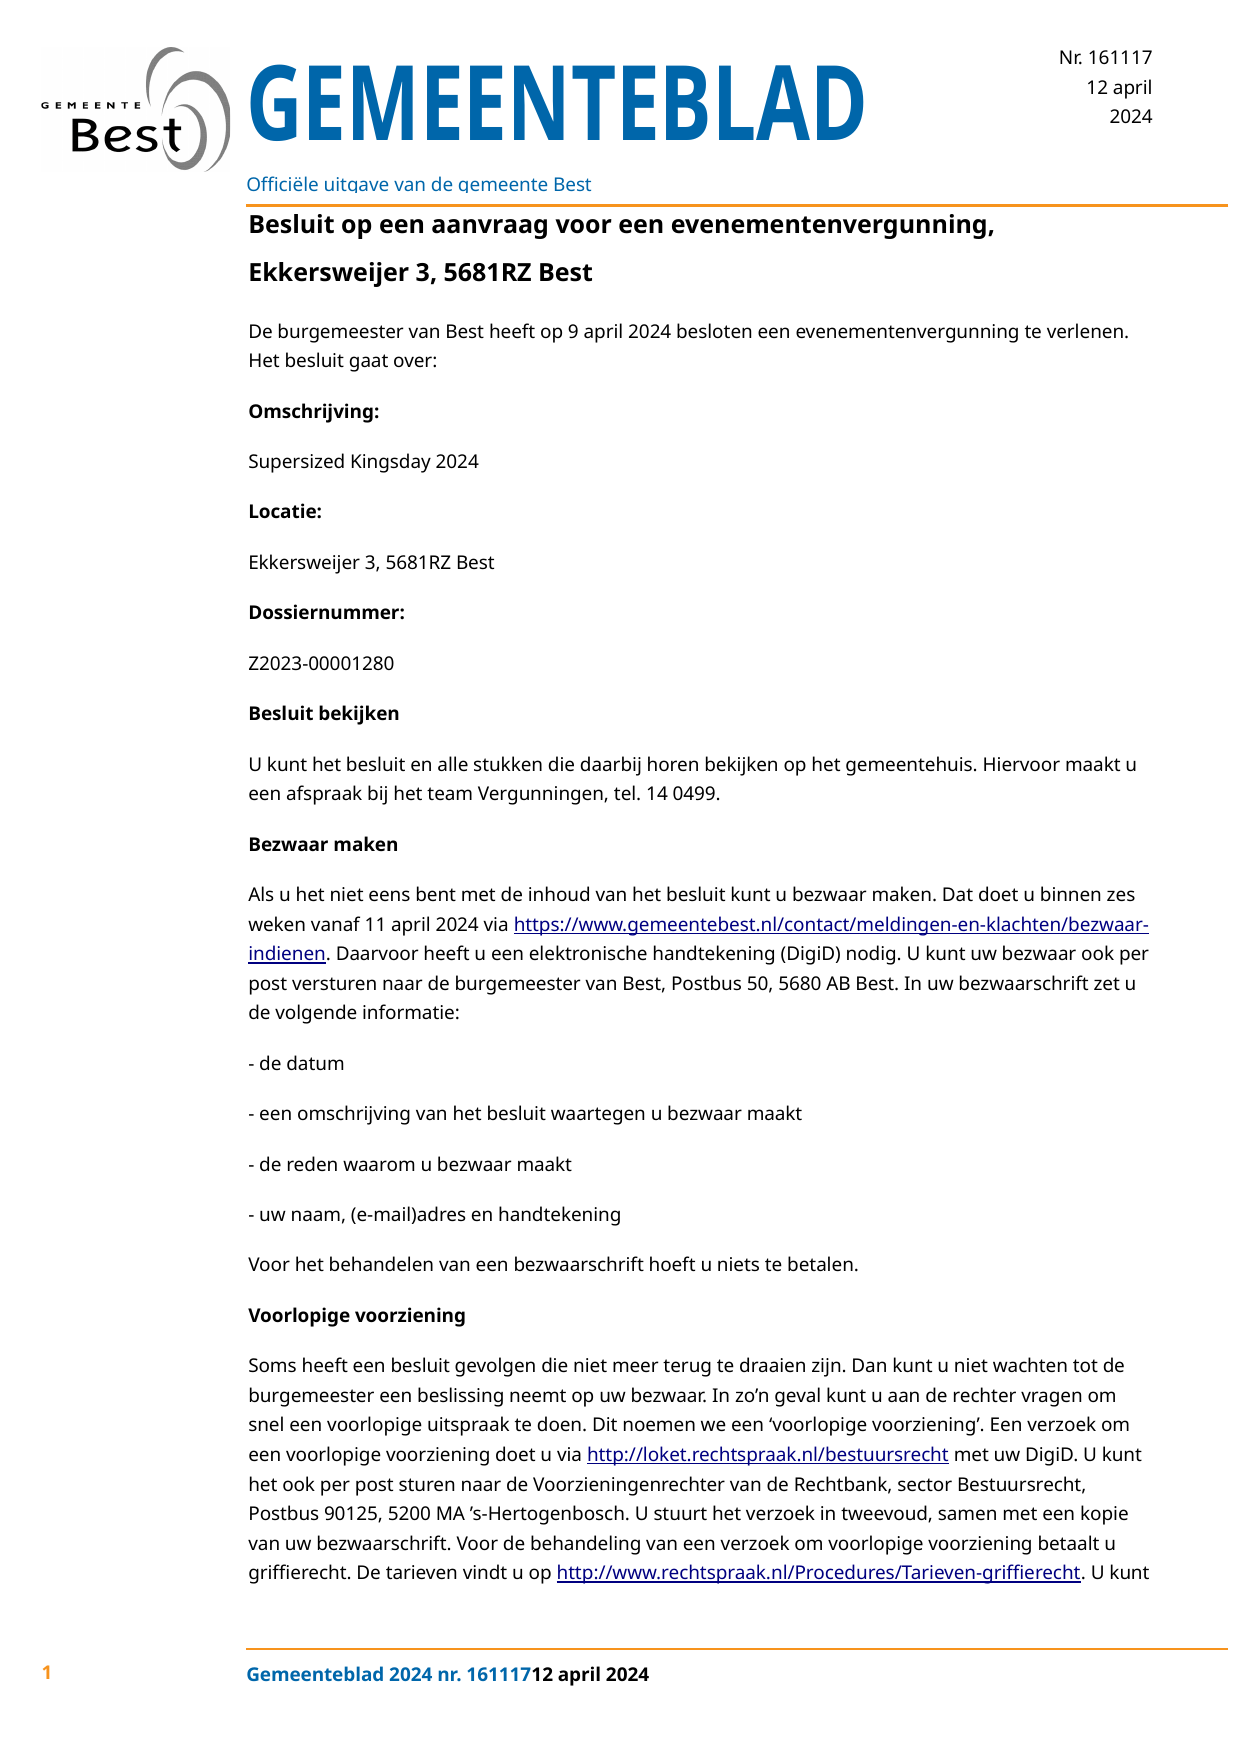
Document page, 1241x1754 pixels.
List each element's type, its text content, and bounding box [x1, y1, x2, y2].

picture [41, 47, 231, 172]
text - de datum [248, 1050, 1152, 1076]
text Voorlopige voorziening [248, 1302, 1152, 1328]
text Besluit op een aanvraag voor een evenementenvergunning, Ekkersweijer 3, 5681RZ Best [248, 207, 1152, 288]
text Als u het niet eens bent met de inhoud van het besluit kunt u bezwaar maken. Dat doet u binnen zes weken vanaf 11 april 2024 via https://www.gemeentebest.nl/contact/meldingen-en-klachten/bezwaar-indienen. Daarvoor heeft u een elektronische handtekening (DigiD) nodig. U kunt uw bezwaar ook per post versturen naar de burgemeester van Best, Postbus 50, 5680 AB Best. In uw bezwaarschrift zet u de volgende informatie: [248, 881, 1152, 1025]
text - een omschrijving van het besluit waartegen u bezwaar maakt [248, 1100, 1152, 1126]
text Z2023-00001280 [248, 650, 1152, 676]
text Omschrijving: [248, 398, 1152, 424]
text Bezwaar maken [248, 831, 1152, 857]
text Ekkersweijer 3, 5681RZ Best [248, 549, 1152, 575]
text U kunt het besluit en alle stukken die daarbij horen bekijken op het gemeentehuis. Hiervoor maakt u een afspraak bij het team Vergunningen, tel. 14 0499. [248, 751, 1152, 806]
text De burgemeester van Best heeft op 9 april 2024 besloten een evenementenvergunning te verlenen. Het besluit gaat over: [248, 318, 1152, 373]
text Besluit bekijken [248, 700, 1152, 726]
text - de reden waarom u bezwaar maakt [248, 1151, 1152, 1177]
text Locatie: [248, 499, 1152, 524]
text Voor het behandelen van een bezwaarschrift hoeft u niets te betalen. [248, 1252, 1152, 1277]
text - uw naam, (e-mail)adres en handtekening [248, 1201, 1152, 1227]
text Dossiernummer: [248, 599, 1152, 625]
text Supersized Kingsday 2024 [248, 448, 1152, 474]
text Soms heeft een besluit gevolgen die niet meer terug te draaien zijn. Dan kunt u niet wachten tot de burgemeester een beslissing neemt op uw bezwaar. In zo’n geval kunt u aan de rechter vragen om snel een voorlopige uitspraak te doen. Dit noemen we een ‘voorlopige voorziening’. Een verzoek om een voorlopige voorziening doet u via http://loket.rechtspraak.nl/bestuursrecht met uw DigiD. U kunt het ook per post sturen naar de Voorzieningenrechter van de Rechtbank, sector Bestuursrecht, Postbus 90125, 5200 MA ’s-Hertogenbosch. U stuurt het verzoek in tweevoud, samen met een kopie van uw bezwaarschrift. Voor de behandeling van een verzoek om voorlopige voorziening betaalt u griffierecht. De tarieven vindt u op http://www.rechtspraak.nl/Procedures/Tarieven-griffierecht. U kunt [248, 1352, 1152, 1585]
